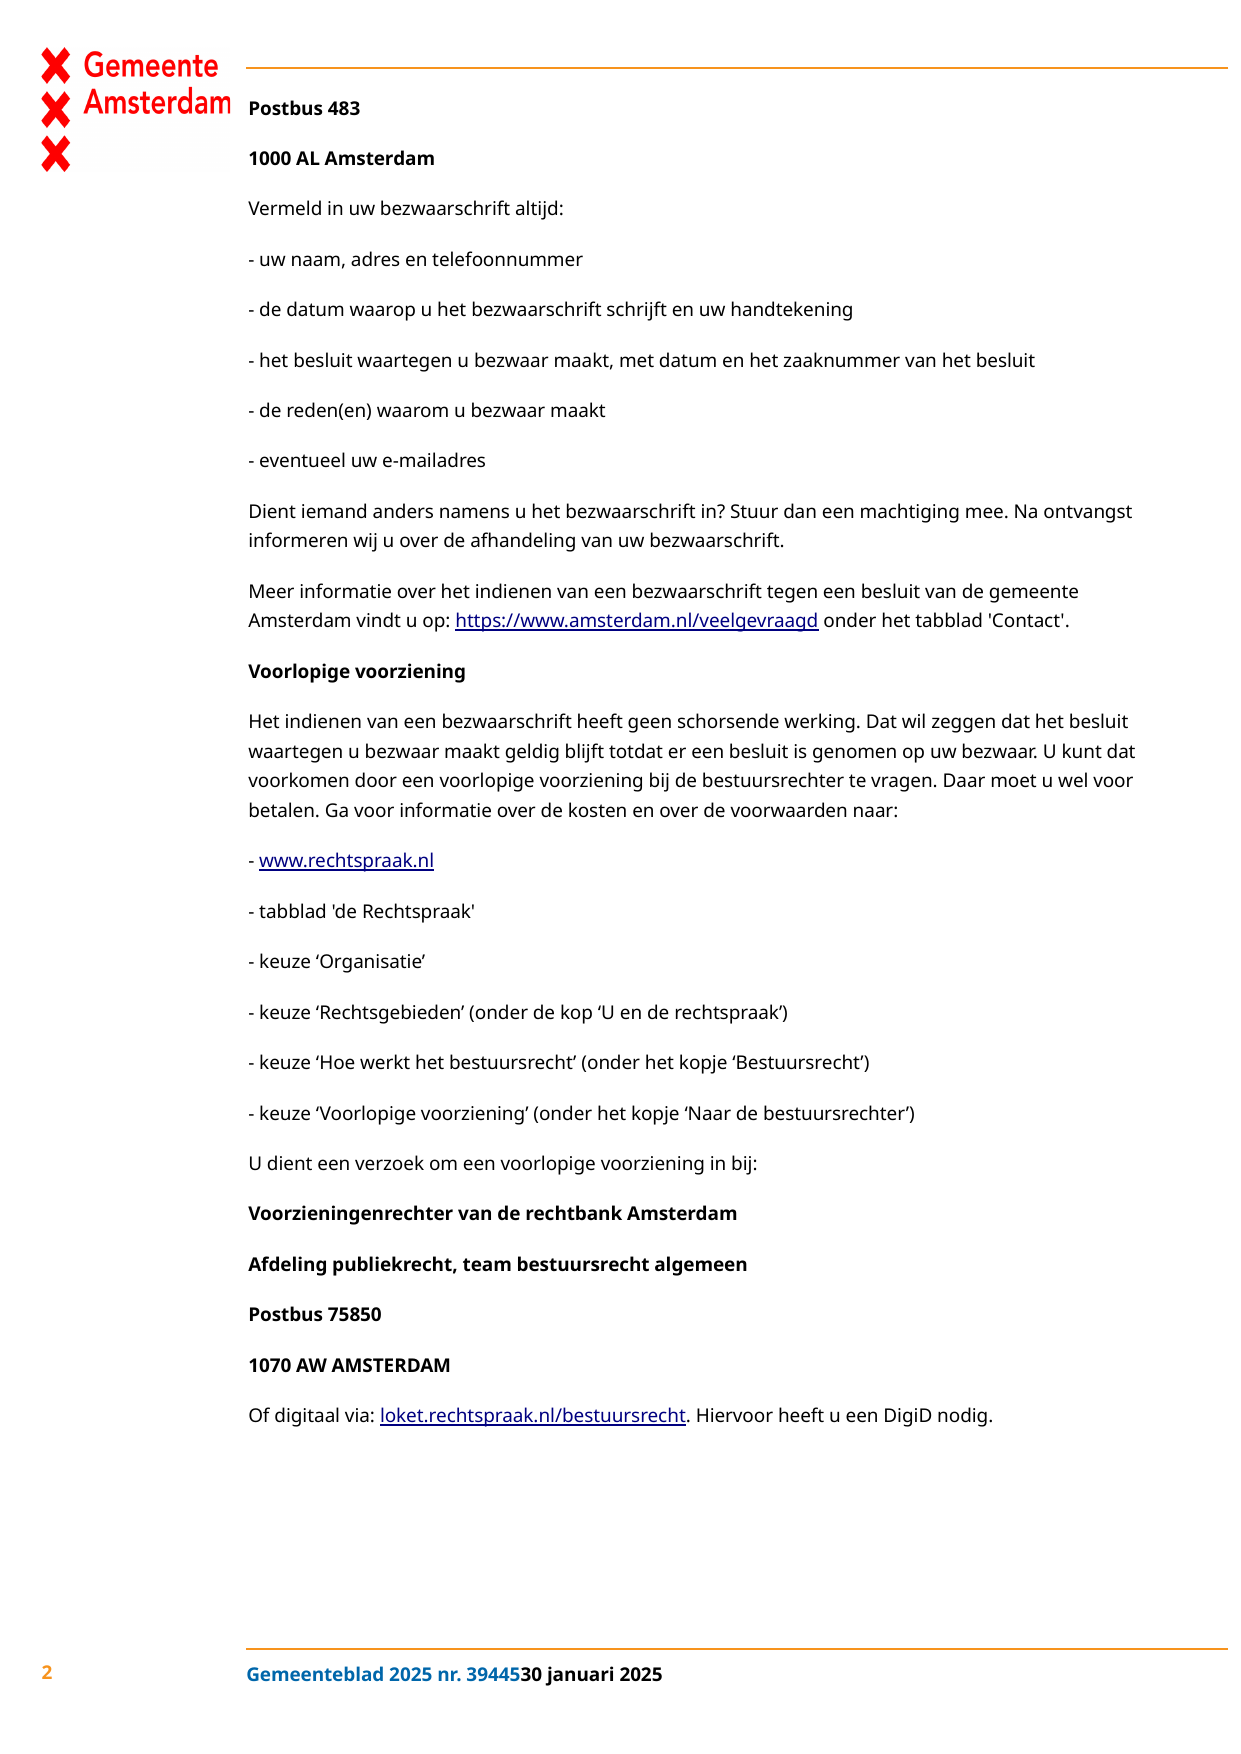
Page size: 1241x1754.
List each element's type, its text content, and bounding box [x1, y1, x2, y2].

picture [41, 47, 231, 172]
text Dient iemand anders namens u het bezwaarschrift in? Stuur dan een machtiging mee. Na ontvangst informeren wij u over de afhandeling van uw bezwaarschrift. [248, 498, 1152, 553]
text U dient een verzoek om een voorlopige voorziening in bij: [248, 1150, 1152, 1176]
text Vermeld in uw bezwaarschrift altijd: [248, 196, 1152, 221]
text - eventueel uw e-mailadres [248, 448, 1152, 473]
text Postbus 75850 [248, 1301, 1152, 1327]
text - uw naam, adres en telefoonnummer [248, 246, 1152, 272]
text Meer informatie over het indienen van een bezwaarschrift tegen een besluit van de gemeente Amsterdam vindt u op: https://www.amsterdam.nl/veelgevraagd onder het tabblad 'Contact'. [248, 578, 1152, 633]
text - de datum waarop u het bezwaarschrift schrijft en uw handtekening [248, 296, 1152, 322]
text - keuze ‘Rechtsgebieden’ (onder de kop ‘U en de rechtspraak’) [248, 999, 1152, 1025]
text - het besluit waartegen u bezwaar maakt, met datum en het zaaknummer van het besluit [248, 347, 1152, 373]
text - www.rechtspraak.nl [248, 848, 1152, 873]
text Het indienen van een bezwaarschrift heeft geen schorsende werking. Dat wil zeggen dat het besluit waartegen u bezwaar maakt geldig blijft totdat er een besluit is genomen op uw bezwaar. U kunt dat voorkomen door een voorlopige voorziening bij de bestuursrechter te vragen. Daar moet u wel voor betalen. Ga voor informatie over de kosten en over de voorwaarden naar: [248, 708, 1152, 823]
text - keuze ‘Voorlopige voorziening’ (onder het kopje ‘Naar de bestuursrechter’) [248, 1100, 1152, 1126]
text Of digitaal via: loket.rechtspraak.nl/bestuursrecht. Hiervoor heeft u een DigiD nodig. [248, 1402, 1152, 1428]
text 1000 AL Amsterdam [248, 145, 1152, 171]
text - keuze ‘Organisatie’ [248, 948, 1152, 974]
text - de reden(en) waarom u bezwaar maakt [248, 397, 1152, 423]
text - tabblad 'de Rechtspraak' [248, 898, 1152, 924]
text - keuze ‘Hoe werkt het bestuursrecht’ (onder het kopje ‘Bestuursrecht’) [248, 1049, 1152, 1075]
text Postbus 483 [248, 95, 1152, 121]
text Afdeling publiekrecht, team bestuursrecht algemeen [248, 1251, 1152, 1277]
text Voorzieningenrechter van de rechtbank Amsterdam [248, 1201, 1152, 1226]
text 1070 AW AMSTERDAM [248, 1352, 1152, 1378]
text Voorlopige voorziening [248, 658, 1152, 684]
